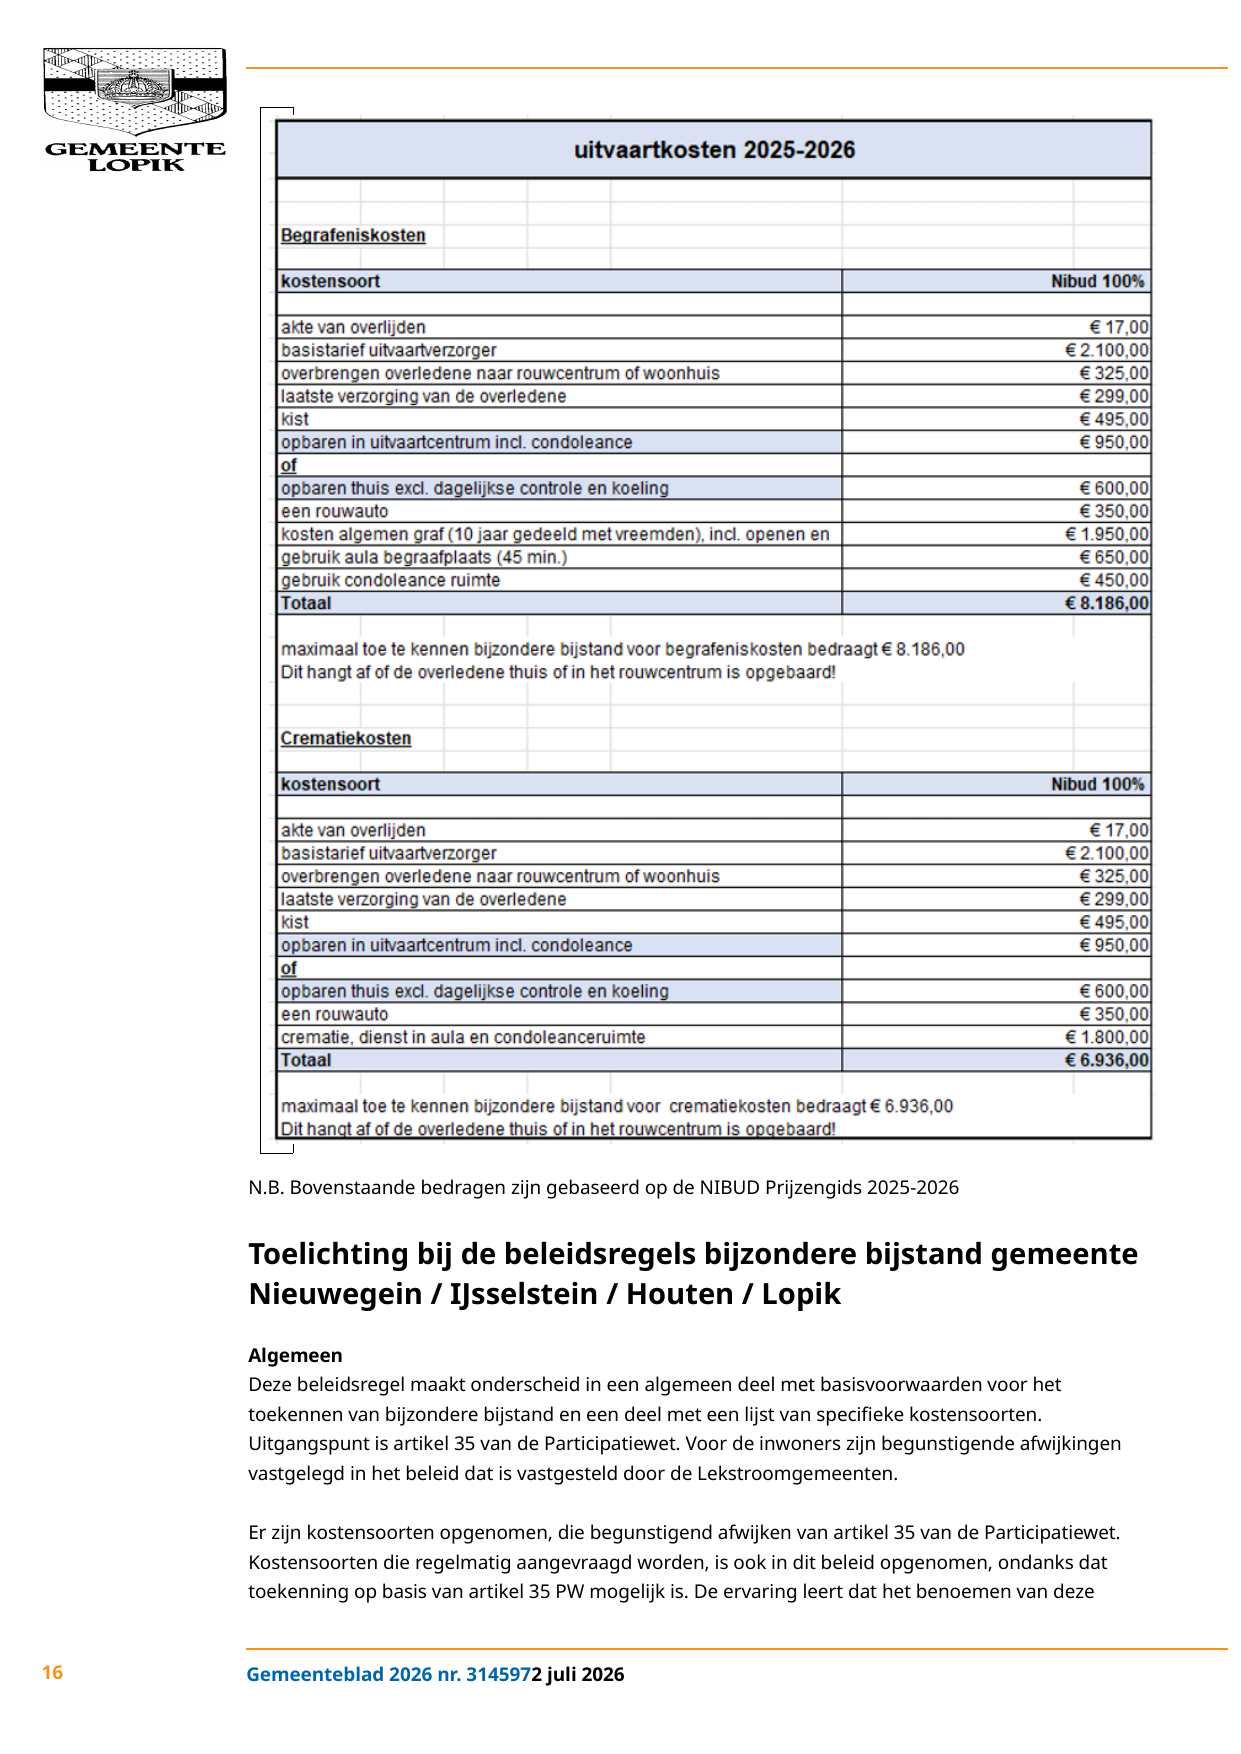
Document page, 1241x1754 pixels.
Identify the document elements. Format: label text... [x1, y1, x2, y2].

picture [268, 115, 1155, 1144]
text Algemeen [248, 1342, 1152, 1367]
text Deze beleidsregel maakt onderscheid in een algemeen deel met basisvoorwaarden voor het toekennen van bijzondere bijstand en een deel met een lijst van specifieke kostensoorten. Uitgangspunt is artikel 35 van de Participatiewet. Voor de inwoners zijn begunstigende afwijkingen vastgelegd in het beleid dat is vastgesteld door de Lekstroomgemeenten. [248, 1371, 1152, 1486]
picture [41, 47, 231, 172]
text Er zijn kostensoorten opgenomen, die begunstigend afwijken van artikel 35 van de Participatiewet. Kostensoorten die regelmatig aangevraagd worden, is ook in dit beleid opgenomen, ondanks dat toekenning op basis van artikel 35 PW mogelijk is. De ervaring leert dat het benoemen van deze [248, 1519, 1152, 1604]
text N.B. Bovenstaande bedragen zijn gebaseerd op de NIBUD Prijzengids 2025-2026 [248, 1174, 1152, 1200]
text Toelichting bij de beleidsregels bijzondere bijstand gemeente Nieuwegein / IJsselstein / Houten / Lopik [248, 1233, 1152, 1313]
